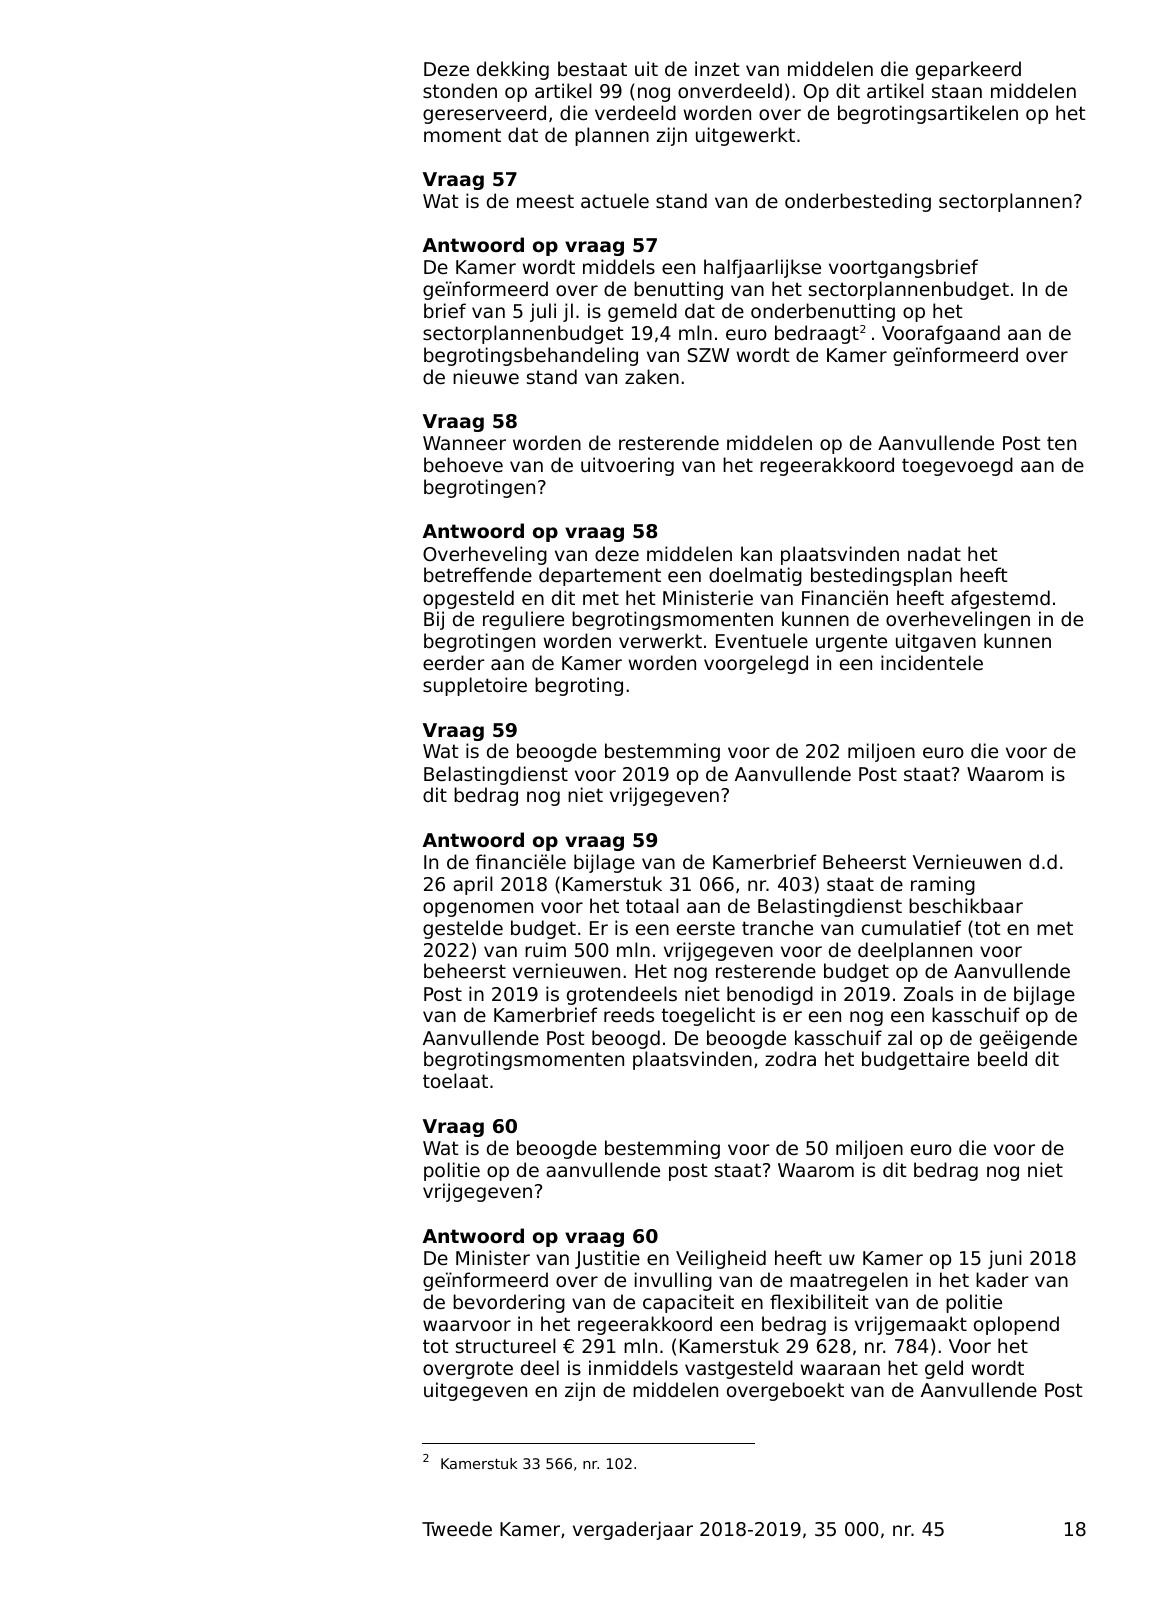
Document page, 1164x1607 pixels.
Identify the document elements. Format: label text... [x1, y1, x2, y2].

text Antwoord op vraag 58 [422, 521, 1087, 543]
text Deze dekking bestaat uit de inzet van middelen die geparkeerd stonden op artikel 99 (nog onverdeeld). Op dit artikel staan middelen gereserveerd, die verdeeld worden over de begrotingsartikelen op het moment dat de plannen zijn uitgewerkt. [422, 59, 1087, 147]
text Vraag 57 [422, 169, 1087, 191]
text Vraag 58 [422, 411, 1087, 433]
text De Kamer wordt middels een halfjaarlijkse voortgangsbrief geïnformeerd over de benutting van het sectorplannenbudget. In de brief van 5 juli jl. is gemeld dat de onderbenutting op het sectorplannenbudget 19,4 mln. euro bedraagt. Voorafgaand aan de begrotingsbehandeling van SZW wordt de Kamer geïnformeerd over de nieuwe stand van zaken. [422, 257, 1087, 389]
text De Minister van Justitie en Veiligheid heeft uw Kamer op 15 juni 2018 geïnformeerd over de invulling van de maatregelen in het kader van de bevordering van de capaciteit en flexibiliteit van de politie waarvoor in het regeerakkoord een bedrag is vrijgemaakt oplopend tot structureel € 291 mln. (Kamerstuk 29 628, nr. 784). Voor het overgrote deel is inmiddels vastgesteld waaraan het geld wordt uitgegeven en zijn de middelen overgeboekt van de Aanvullende Post [422, 1248, 1087, 1401]
text Wanneer worden de resterende middelen op de Aanvullende Post ten behoeve van de uitvoering van het regeerakkoord toegevoegd aan de begrotingen? [422, 433, 1087, 499]
text Wat is de beoogde bestemming voor de 50 miljoen euro die voor de politie op de aanvullende post staat? Waarom is dit bedrag nog niet vrijgegeven? [422, 1137, 1087, 1203]
text In de financiële bijlage van de Kamerbrief Beheerst Vernieuwen d.d. 26 april 2018 (Kamerstuk 31 066, nr. 403) staat de raming opgenomen voor het totaal aan de Belastingdienst beschikbaar gestelde budget. Er is een eerste tranche van cumulatief (tot en met 2022) van ruim 500 mln. vrijgegeven voor de deelplannen voor beheerst vernieuwen. Het nog resterende budget op de Aanvullende Post in 2019 is grotendeels niet benodigd in 2019. Zoals in de bijlage van de Kamerbrief reeds toegelicht is er een nog een kasschuif op de Aanvullende Post beoogd. De beoogde kasschuif zal op de geëigende begrotingsmomenten plaatsvinden, zodra het budgettaire beeld dit toelaat. [422, 852, 1087, 1093]
text Vraag 60 [422, 1116, 1087, 1137]
text Wat is de meest actuele stand van de onderbesteding sectorplannen? [422, 191, 1087, 213]
text Antwoord op vraag 57 [422, 235, 1087, 257]
text Wat is de beoogde bestemming voor de 202 miljoen euro die voor de Belastingdienst voor 2019 op de Aanvullende Post staat? Waarom is dit bedrag nog niet vrijgegeven? [422, 741, 1087, 807]
text Antwoord op vraag 59 [422, 829, 1087, 852]
text Overheveling van deze middelen kan plaatsvinden nadat het betreffende departement een doelmatig bestedingsplan heeft opgesteld en dit met het Ministerie van Financiën heeft afgestemd. Bij de reguliere begrotingsmomenten kunnen de overhevelingen in de begrotingen worden verwerkt. Eventuele urgente uitgaven kunnen eerder aan de Kamer worden voorgelegd in een incidentele suppletoire begroting. [422, 543, 1087, 697]
text Antwoord op vraag 60 [422, 1226, 1087, 1248]
text Vraag 59 [422, 719, 1087, 741]
text Kamerstuk 33 566, nr. 102. [422, 1452, 1087, 1474]
